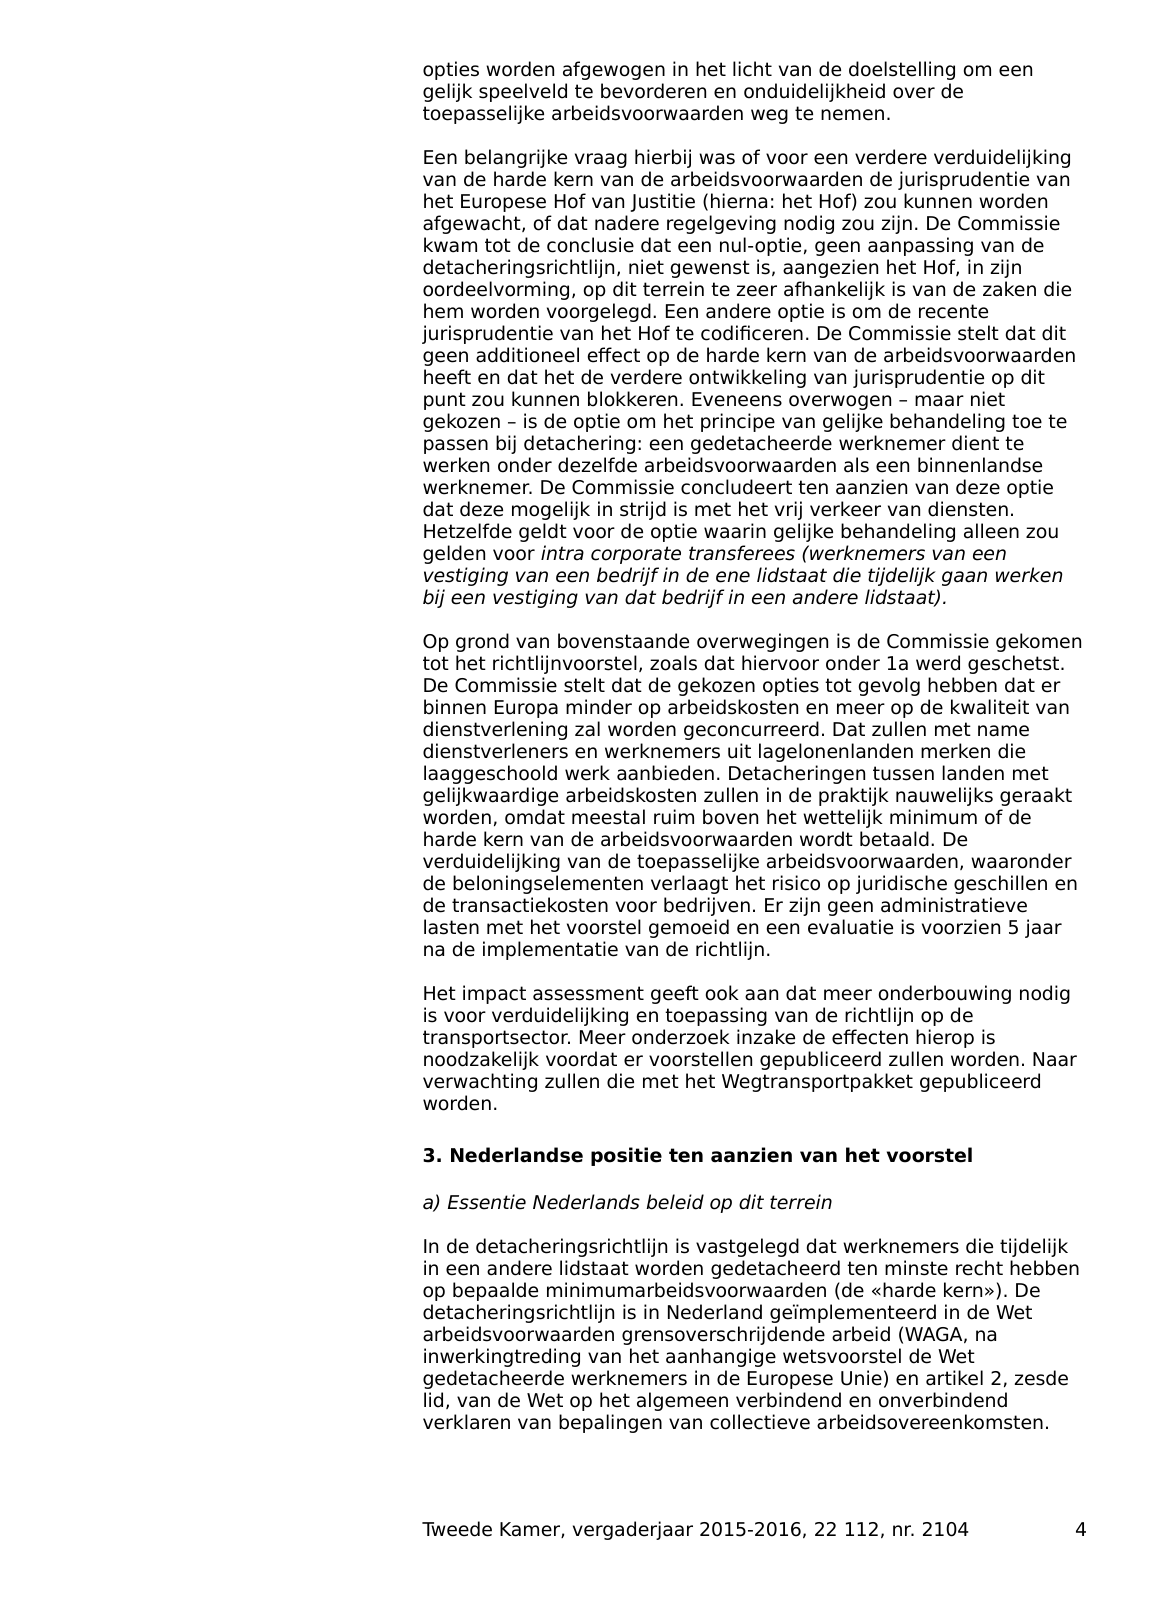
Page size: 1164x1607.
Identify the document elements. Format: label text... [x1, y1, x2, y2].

text Een belangrijke vraag hierbij was of voor een verdere verduidelijking van de harde kern van de arbeidsvoorwaarden de jurisprudentie van het Europese Hof van Justitie (hierna: het Hof) zou kunnen worden afgewacht, of dat nadere regelgeving nodig zou zijn. De Commissie kwam tot de conclusie dat een nul-optie, geen aanpassing van de detacheringsrichtlijn, niet gewenst is, aangezien het Hof, in zijn oordeelvorming, op dit terrein te zeer afhankelijk is van de zaken die hem worden voorgelegd. Een andere optie is om de recente jurisprudentie van het Hof te codificeren. De Commissie stelt dat dit geen additioneel effect op de harde kern van de arbeidsvoorwaarden heeft en dat het de verdere ontwikkeling van jurisprudentie op dit punt zou kunnen blokkeren. Eveneens overwogen – maar niet gekozen – is de optie om het principe van gelijke behandeling toe te passen bij detachering: een gedetacheerde werknemer dient te werken onder dezelfde arbeidsvoorwaarden als een binnenlandse werknemer. De Commissie concludeert ten aanzien van deze optie dat deze mogelijk in strijd is met het vrij verkeer van diensten. Hetzelfde geldt voor de optie waarin gelijke behandeling alleen zou gelden voor intra corporate transferees (werknemers van een vestiging van een bedrijf in de ene lidstaat die tijdelijk gaan werken bij een vestiging van dat bedrijf in een andere lidstaat). [422, 147, 1087, 609]
text In de detacheringsrichtlijn is vastgelegd dat werknemers die tijdelijk in een andere lidstaat worden gedetacheerd ten minste recht hebben op bepaalde minimumarbeidsvoorwaarden (de «harde kern»). De detacheringsrichtlijn is in Nederland geïmplementeerd in de Wet arbeidsvoorwaarden grensoverschrijdende arbeid (WAGA, na inwerkingtreding van het aanhangige wetsvoorstel de Wet gedetacheerde werknemers in de Europese Unie) en artikel 2, zesde lid, van de Wet op het algemeen verbindend en onverbindend verklaren van bepalingen van collectieve arbeidsovereenkomsten. [422, 1236, 1087, 1434]
text opties worden afgewogen in het licht van de doelstelling om een gelijk speelveld te bevorderen en onduidelijkheid over de toepasselijke arbeidsvoorwaarden weg te nemen. [422, 59, 1087, 125]
subtitle 3. Nederlandse positie ten aanzien van het voorstel [422, 1145, 1087, 1167]
subtitle a) Essentie Nederlands beleid op dit terrein [422, 1192, 1087, 1214]
text Het impact assessment geeft ook aan dat meer onderbouwing nodig is voor verduidelijking en toepassing van de richtlijn op de transportsector. Meer onderzoek inzake de effecten hierop is noodzakelijk voordat er voorstellen gepubliceerd zullen worden. Naar verwachting zullen die met het Wegtransportpakket gepubliceerd worden. [422, 983, 1087, 1115]
text Op grond van bovenstaande overwegingen is de Commissie gekomen tot het richtlijnvoorstel, zoals dat hiervoor onder 1a werd geschetst. De Commissie stelt dat de gekozen opties tot gevolg hebben dat er binnen Europa minder op arbeidskosten en meer op de kwaliteit van dienstverlening zal worden geconcurreerd. Dat zullen met name dienstverleners en werknemers uit lagelonenlanden merken die laaggeschoold werk aanbieden. Detacheringen tussen landen met gelijkwaardige arbeidskosten zullen in de praktijk nauwelijks geraakt worden, omdat meestal ruim boven het wettelijk minimum of de harde kern van de arbeidsvoorwaarden wordt betaald. De verduidelijking van de toepasselijke arbeidsvoorwaarden, waaronder de beloningselementen verlaagt het risico op juridische geschillen en de transactiekosten voor bedrijven. Er zijn geen administratieve lasten met het voorstel gemoeid en een evaluatie is voorzien 5 jaar na de implementatie van de richtlijn. [422, 631, 1087, 961]
